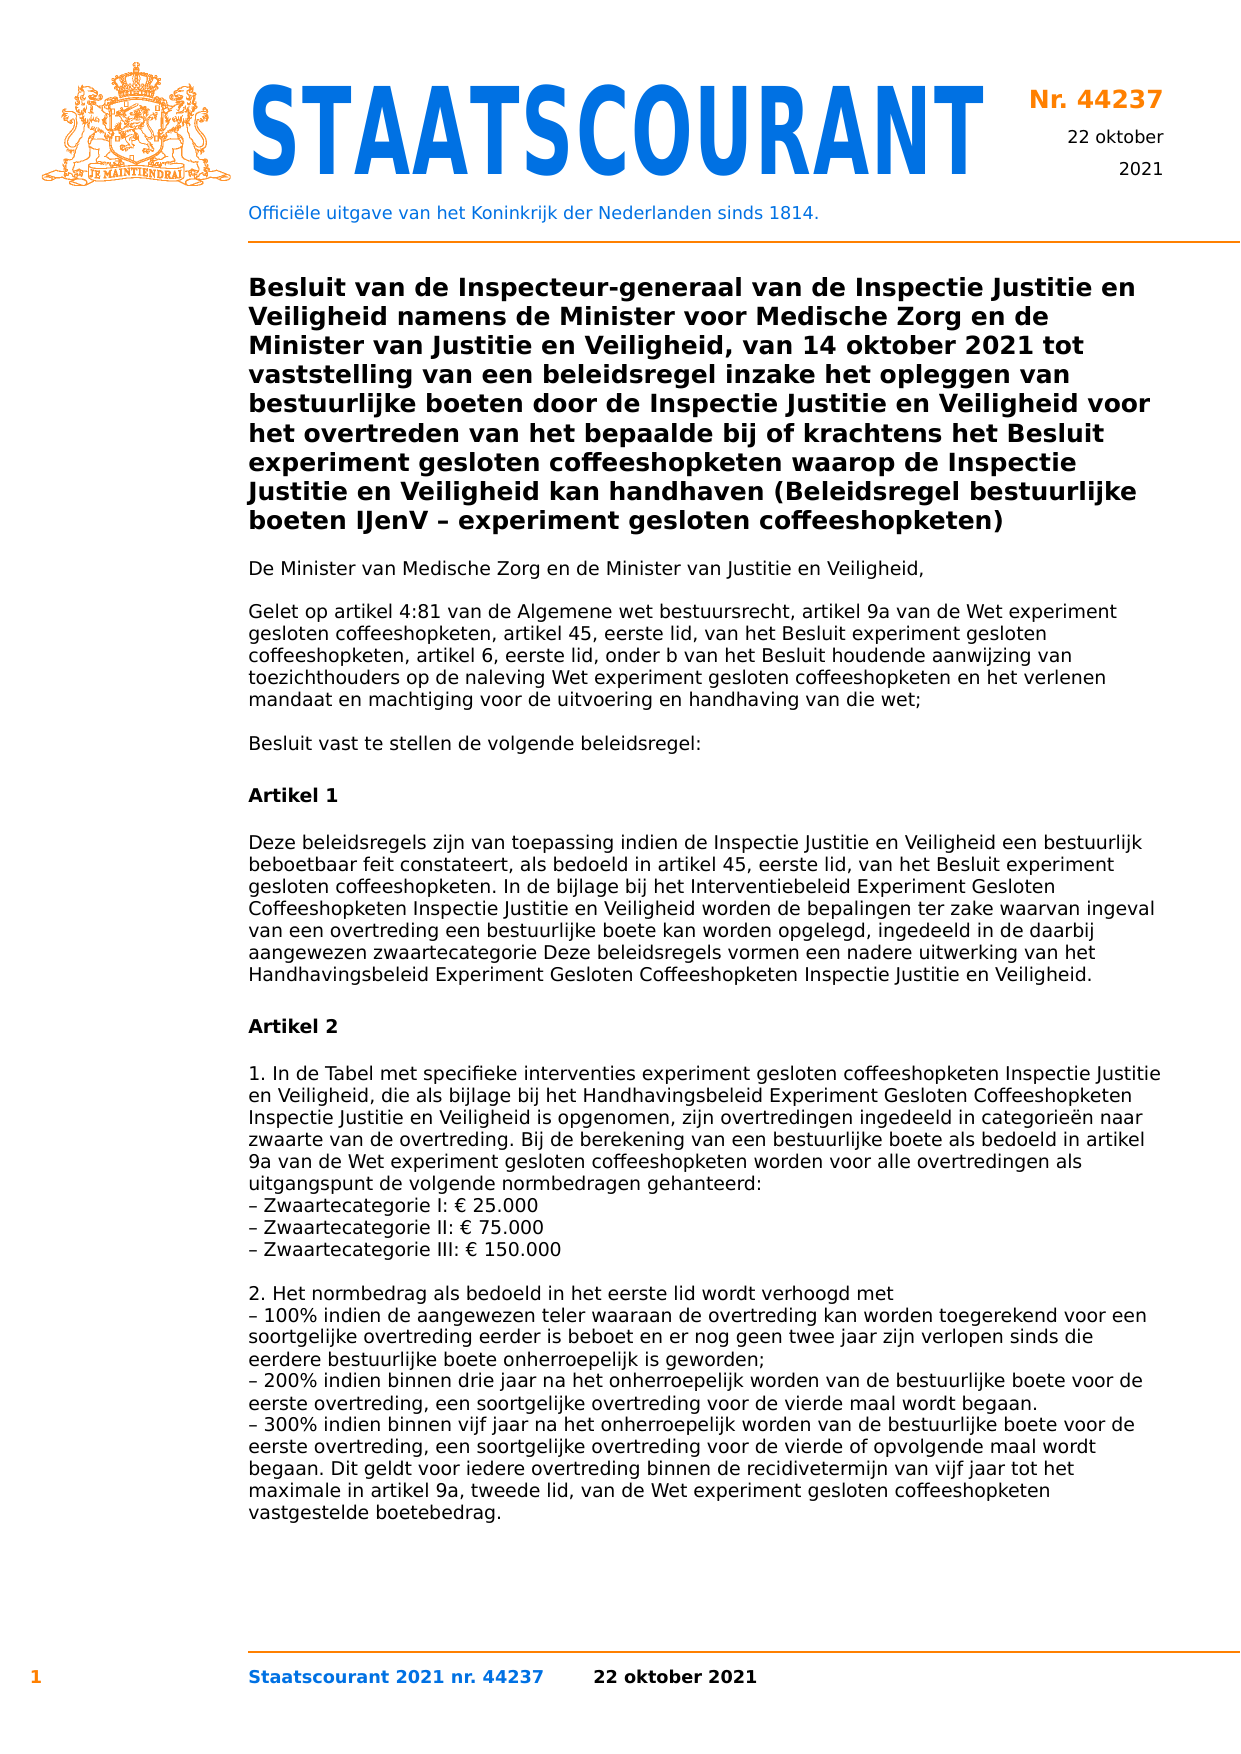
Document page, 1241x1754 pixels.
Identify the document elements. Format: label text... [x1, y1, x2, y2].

text 1. In de Tabel met specifieke interventies experiment gesloten coffeeshopketen Inspectie Justitie en Veiligheid, die als bijlage bij het Handhavingsbeleid Experiment Gesloten Coffeeshopketen Inspectie Justitie en Veiligheid is opgenomen, zijn overtredingen ingedeeld in categorieën naar zwaarte van de overtreding. Bij de berekening van een bestuurlijke boete als bedoeld in artikel 9a van de Wet experiment gesloten coffeeshopketen worden voor alle overtredingen als uitgangspunt de volgende normbedragen gehanteerd: [248, 1063, 1163, 1195]
table_header Nr. 44237 [998, 62, 1240, 121]
subtitle Besluit van de Inspecteur-generaal van de Inspectie Justitie en Veiligheid namens de Minister voor Medische Zorg en de Minister van Justitie en Veiligheid, van 14 oktober 2021 tot vaststelling van een beleidsregel inzake het opleggen van bestuurlijke boeten door de Inspectie Justitie en Veiligheid voor het overtreden van het bepaalde bij of krachtens het Besluit experiment gesloten coffeeshopketen waarop de Inspectie Justitie en Veiligheid kan handhaven (Beleidsregel bestuurlijke boeten IJenV – experiment gesloten coffeeshopketen) [248, 273, 1163, 536]
table_cell Officiële uitgave van het Koninkrijk der Nederlanden sinds 1814. [248, 203, 1240, 241]
text Deze beleidsregels zijn van toepassing indien de Inspectie Justitie en Veiligheid een bestuurlijk beboetbaar feit constateert, als bedoeld in artikel 45, eerste lid, van het Besluit experiment gesloten coffeeshopketen. In de bijlage bij het Interventiebeleid Experiment Gesloten Coffeeshopketen Inspectie Justitie en Veiligheid worden de bepalingen ter zake waarvan ingeval van een overtreding een bestuurlijke boete kan worden opgelegd, ingedeeld in de daarbij aangewezen zwaartecategorie Deze beleidsregels vormen een nadere uitwerking van het Handhavingsbeleid Experiment Gesloten Coffeeshopketen Inspectie Justitie en Veiligheid. [248, 832, 1163, 986]
table_cell 2021 [998, 153, 1240, 203]
text De Minister van Medische Zorg en de Minister van Justitie en Veiligheid, [248, 557, 1163, 579]
text Besluit vast te stellen de volgende beleidsregel: [248, 733, 1163, 755]
text – 300% indien binnen vijf jaar na het onherroepelijk worden van de bestuurlijke boete voor de eerste overtreding, een soortgelijke overtreding voor de vierde of opvolgende maal wordt begaan. Dit geldt voor iedere overtreding binnen de recidivetermijn van vijf jaar tot het maximale in artikel 9a, tweede lid, van de Wet experiment gesloten coffeeshopketen vastgestelde boetebedrag. [248, 1414, 1163, 1524]
text – Zwaartecategorie I: € 25.000 [248, 1195, 1163, 1217]
text – 100% indien de aangewezen teler waaraan de overtreding kan worden toegerekend voor een soortgelijke overtreding eerder is beboet en er nog geen twee jaar zijn verlopen sinds die eerdere bestuurlijke boete onherroepelijk is geworden; [248, 1304, 1163, 1370]
table_header [25, 62, 248, 241]
text – Zwaartecategorie III: € 150.000 [248, 1239, 1163, 1261]
subtitle Artikel 2 [248, 1016, 1163, 1038]
text 2. Het normbedrag als bedoeld in het eerste lid wordt verhoogd met [248, 1282, 1163, 1304]
picture [41, 62, 231, 186]
subtitle Artikel 1 [248, 785, 1163, 807]
text Gelet op artikel 4:81 van de Algemene wet bestuursrecht, artikel 9a van de Wet experiment gesloten coffeeshopketen, artikel 45, eerste lid, van het Besluit experiment gesloten coffeeshopketen, artikel 6, eerste lid, onder b van het Besluit houdende aanwijzing van toezichthouders op de naleving Wet experiment gesloten coffeeshopketen en het verlenen mandaat en machtiging voor de uitvoering en handhaving van die wet; [248, 601, 1163, 711]
text – 200% indien binnen drie jaar na het onherroepelijk worden van de bestuurlijke boete voor de eerste overtreding, een soortgelijke overtreding voor de vierde maal wordt begaan. [248, 1370, 1163, 1414]
table_header STAATSCOURANT [248, 62, 998, 203]
table_cell 22 oktober [998, 121, 1240, 153]
text – Zwaartecategorie II: € 75.000 [248, 1217, 1163, 1239]
